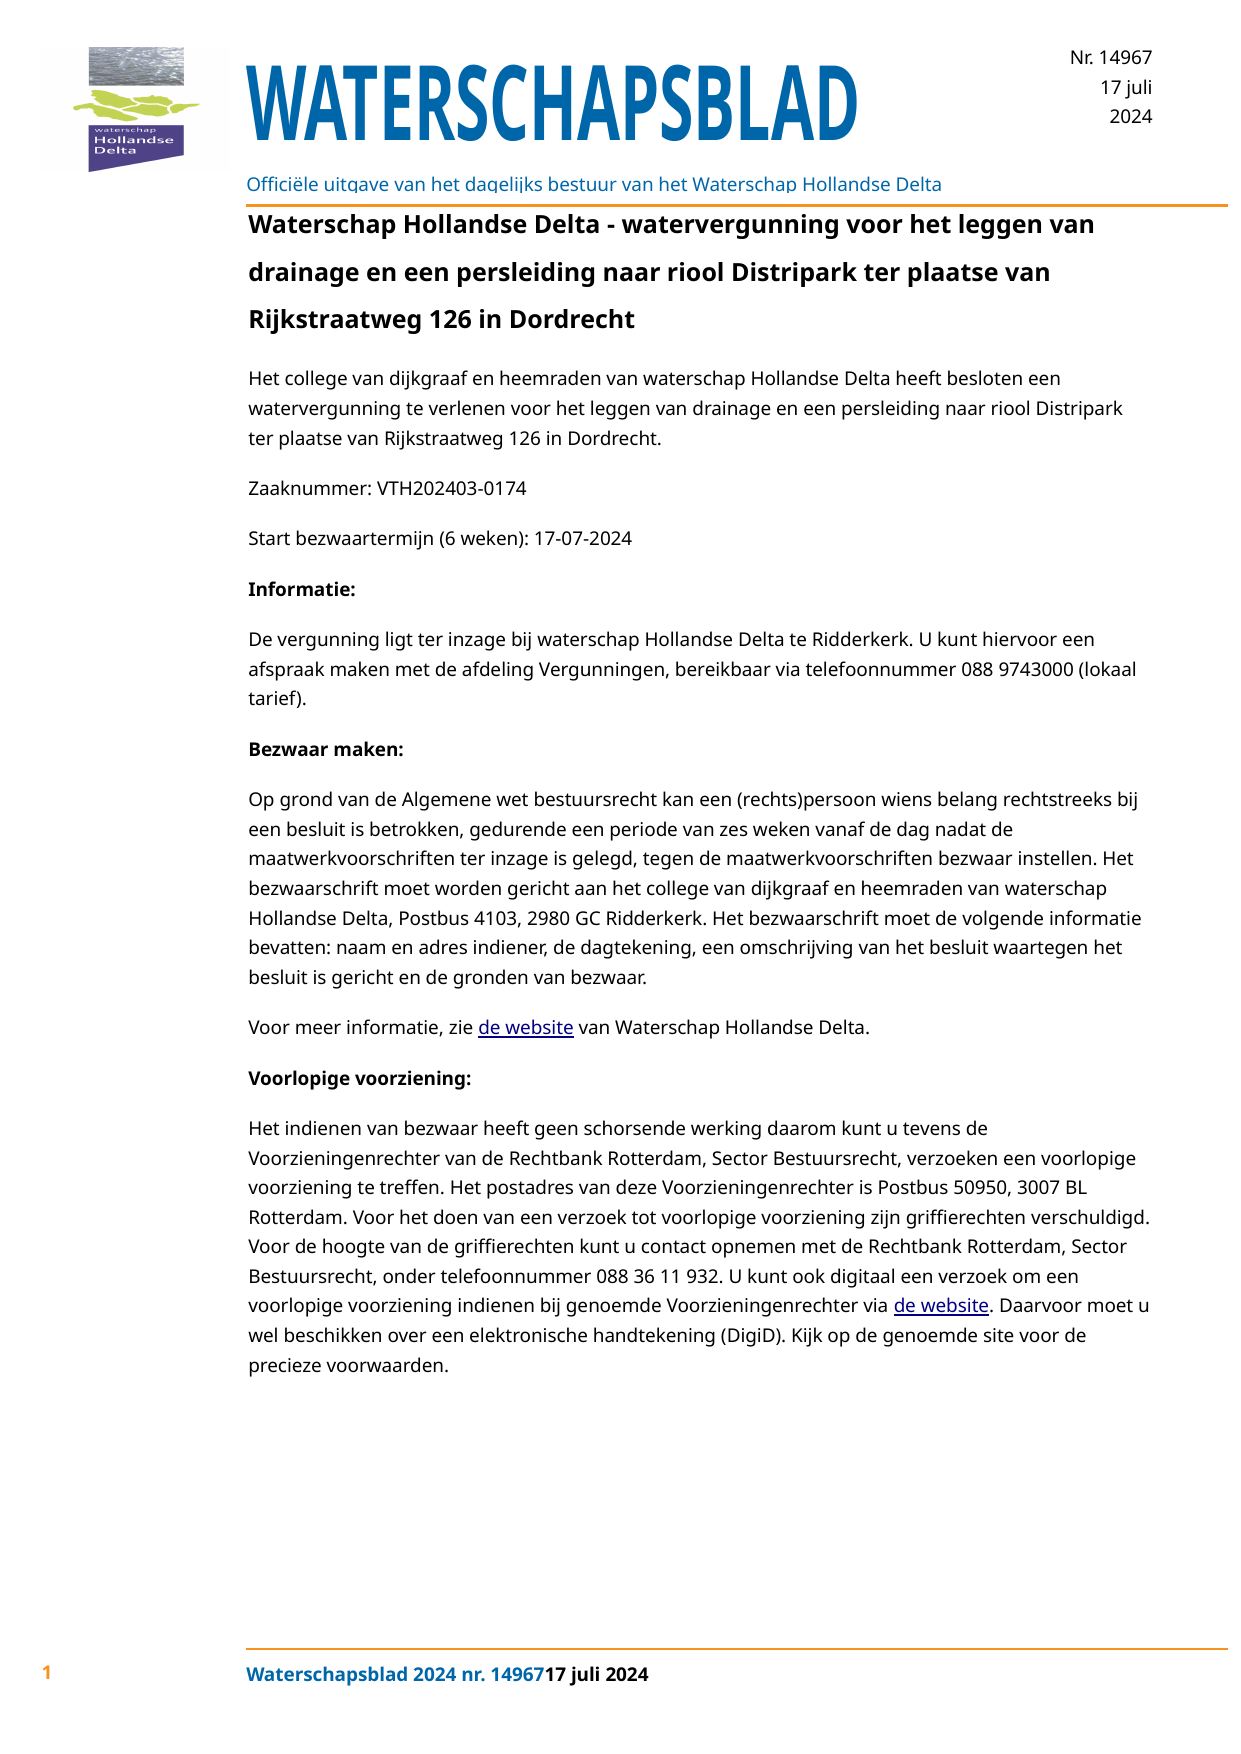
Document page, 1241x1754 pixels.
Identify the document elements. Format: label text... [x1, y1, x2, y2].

text De vergunning ligt ter inzage bij waterschap Hollandse Delta te Ridderkerk. U kunt hiervoor een afspraak maken met de afdeling Vergunningen, bereikbaar via telefoonnummer 088 9743000 (lokaal tarief). [248, 626, 1152, 711]
text Voor meer informatie, zie de website van Waterschap Hollandse Delta. [248, 1014, 1152, 1040]
text Het college van dijkgraaf en heemraden van waterschap Hollandse Delta heeft besloten een watervergunning te verlenen voor het leggen van drainage en een persleiding naar riool Distripark ter plaatse van Rijkstraatweg 126 in Dordrecht. [248, 366, 1152, 450]
text Informatie: [248, 576, 1152, 602]
text Bezwaar maken: [248, 736, 1152, 762]
text Zaaknummer: VTH202403-0174 [248, 475, 1152, 501]
picture [41, 47, 231, 172]
text Voorlopige voorziening: [248, 1065, 1152, 1090]
text Waterschap Hollandse Delta - watervergunning voor het leggen van drainage en een persleiding naar riool Distripark ter plaatse van Rijkstraatweg 126 in Dordrecht [248, 207, 1152, 336]
text Het indienen van bezwaar heeft geen schorsende werking daarom kunt u tevens de Voorzieningenrechter van de Rechtbank Rotterdam, Sector Bestuursrecht, verzoeken een voorlopige voorziening te treffen. Het postadres van deze Voorzieningenrechter is Postbus 50950, 3007 BL Rotterdam. Voor het doen van een verzoek tot voorlopige voorziening zijn griffierechten verschuldigd. Voor de hoogte van de griffierechten kunt u contact opnemen met de Rechtbank Rotterdam, Sector Bestuursrecht, onder telefoonnummer 088 36 11 932. U kunt ook digitaal een verzoek om een voorlopige voorziening indienen bij genoemde Voorzieningenrechter via de website. Daarvoor moet u wel beschikken over een elektronische handtekening (DigiD). Kijk op de genoemde site voor de precieze voorwaarden. [248, 1115, 1152, 1377]
text Op grond van de Algemene wet bestuursrecht kan een (rechts)persoon wiens belang rechtstreeks bij een besluit is betrokken, gedurende een periode van zes weken vanaf de dag nadat de maatwerkvoorschriften ter inzage is gelegd, tegen de maatwerkvoorschriften bezwaar instellen. Het bezwaarschrift moet worden gericht aan het college van dijkgraaf en heemraden van waterschap Hollandse Delta, Postbus 4103, 2980 GC Ridderkerk. Het bezwaarschrift moet de volgende informatie bevatten: naam en adres indiener, de dagtekening, een omschrijving van het besluit waartegen het besluit is gericht en de gronden van bezwaar. [248, 786, 1152, 989]
text Start bezwaartermijn (6 weken): 17-07-2024 [248, 526, 1152, 551]
